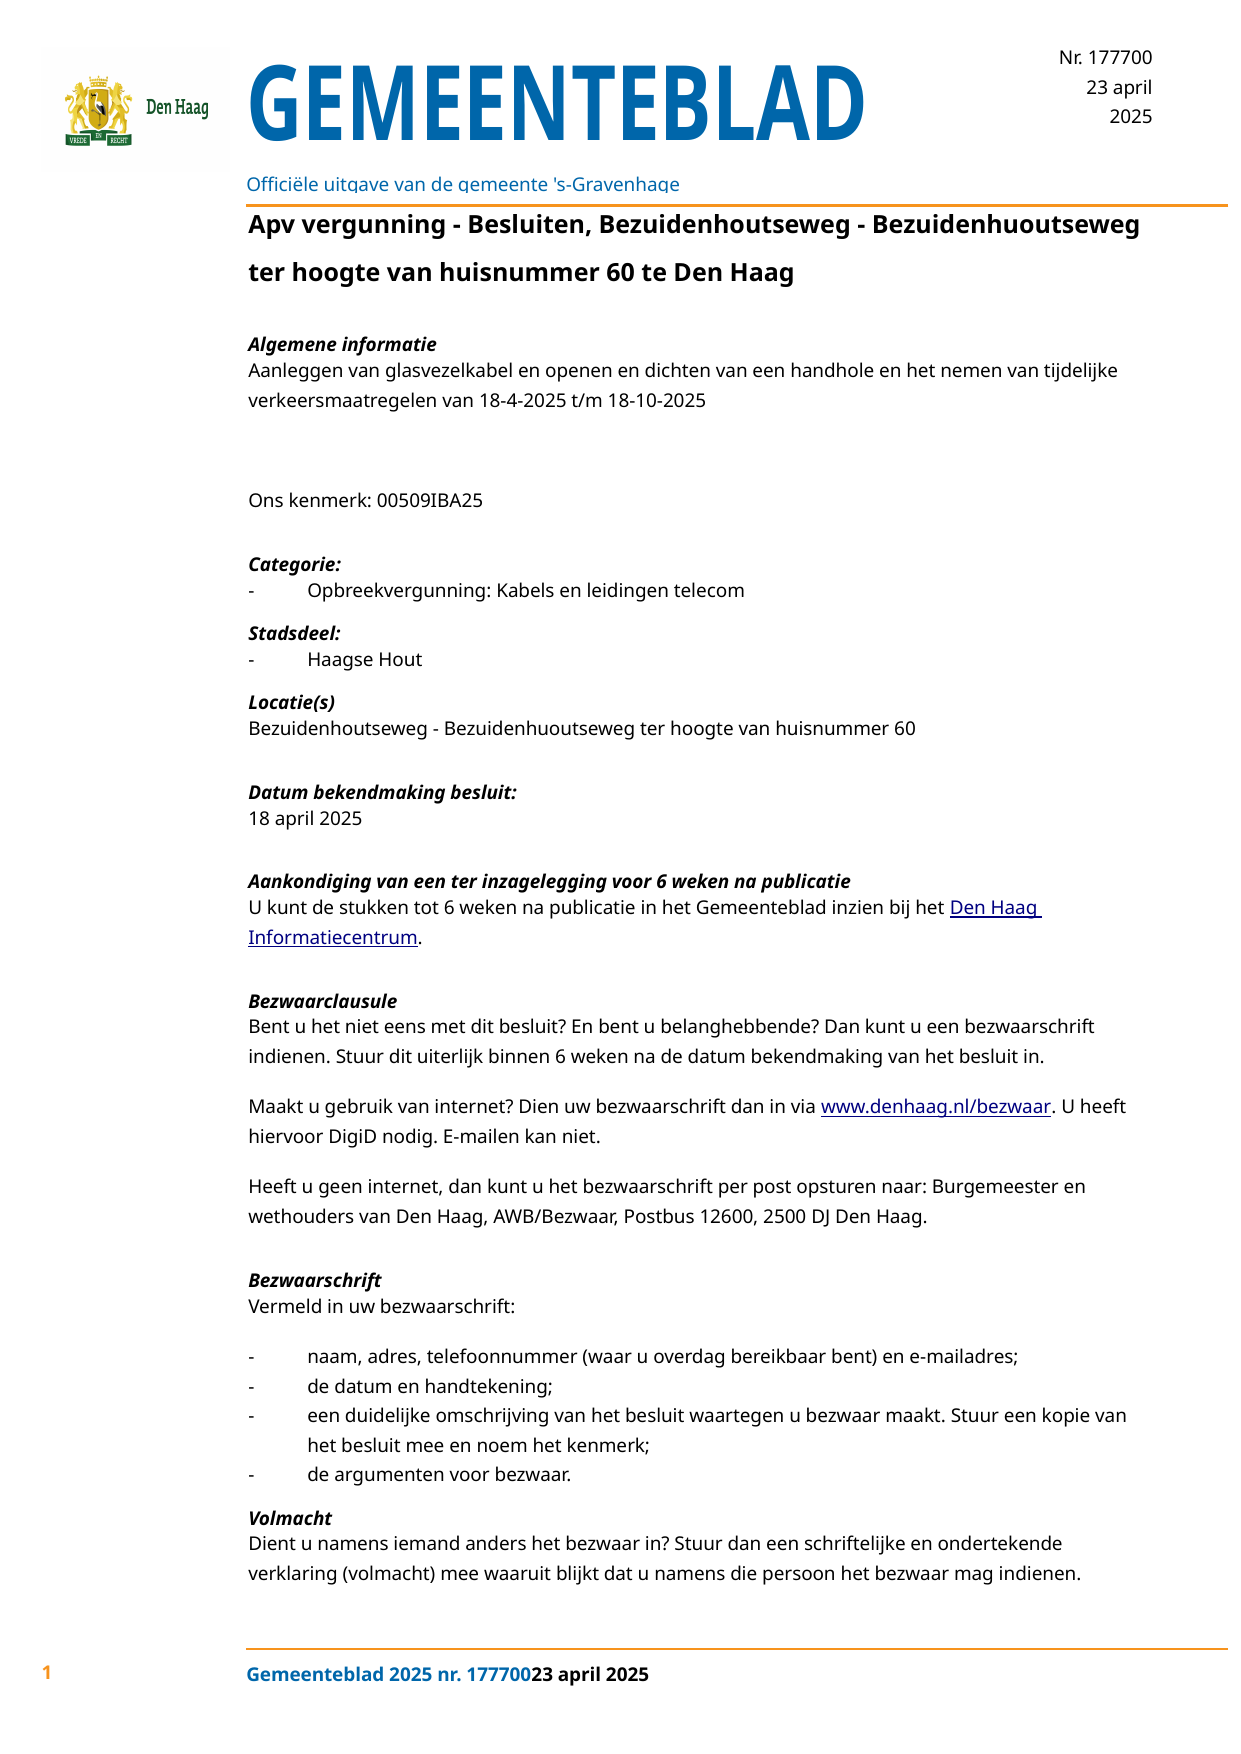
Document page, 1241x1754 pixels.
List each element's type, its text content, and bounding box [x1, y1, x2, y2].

text U kunt de stukken tot 6 weken na publicatie in het Gemeenteblad inzien bij het Den Haag Informatiecentrum. [248, 894, 1152, 950]
list naam, adres, telefoonnummer (waar u overdag bereikbaar bent) en e-mailadres; [248, 1343, 1152, 1369]
text 18 april 2025 [248, 805, 1152, 830]
list de argumenten voor bezwaar. [248, 1462, 1152, 1487]
text Maakt u gebruik van internet? Dien uw bezwaarschrift dan in via www.denhaag.nl/bezwaar. U heeft hiervoor DigiD nodig. E-mailen kan niet. [248, 1094, 1152, 1149]
text Locatie(s) [248, 689, 1152, 715]
text Categorie: [248, 552, 1152, 577]
text Datum bekendmaking besluit: [248, 779, 1152, 805]
text Bezwaarclausule [248, 988, 1152, 1014]
text Algemene informatie [248, 331, 1152, 357]
list een duidelijke omschrijving van het besluit waartegen u bezwaar maakt. Stuur een kopie van het besluit mee en noem het kenmerk; [248, 1402, 1152, 1458]
text Apv vergunning - Besluiten, Bezuidenhoutseweg - Bezuidenhuoutseweg ter hoogte van huisnummer 60 te Den Haag [248, 207, 1152, 288]
text Bezwaarschrift [248, 1267, 1152, 1293]
list de datum en handtekening; [248, 1373, 1152, 1399]
list Haagse Hout [248, 646, 1152, 672]
text Ons kenmerk: 00509IBA25 [248, 488, 1152, 513]
text Aankondiging van een ter inzagelegging voor 6 weken na publicatie [248, 869, 1152, 894]
text Heeft u geen internet, dan kunt u het bezwaarschrift per post opsturen naar: Burgemeester en wethouders van Den Haag, AWB/Bezwaar, Postbus 12600, 2500 DJ Den Haag. [248, 1174, 1152, 1229]
text Volmacht [248, 1505, 1152, 1531]
text Dient u namens iemand anders het bezwaar in? Stuur dan een schriftelijke en ondertekende verklaring (volmacht) mee waaruit blijkt dat u namens die persoon het bezwaar mag indienen. [248, 1531, 1152, 1586]
text Stadsdeel: [248, 620, 1152, 646]
text Bent u het niet eens met dit besluit? En bent u belanghebbende? Dan kunt u een bezwaarschrift indienen. Stuur dit uiterlijk binnen 6 weken na de datum bekendmaking van het besluit in. [248, 1014, 1152, 1069]
text Aanleggen van glasvezelkabel en openen en dichten van een handhole en het nemen van tijdelijke verkeersmaatregelen van 18-4-2025 t/m 18-10-2025 [248, 357, 1152, 412]
list Opbreekvergunning: Kabels en leidingen telecom [248, 577, 1152, 603]
picture [41, 47, 231, 172]
text Vermeld in uw bezwaarschrift: [248, 1293, 1152, 1319]
text Bezuidenhoutseweg - Bezuidenhuoutseweg ter hoogte van huisnummer 60 [248, 715, 1152, 741]
